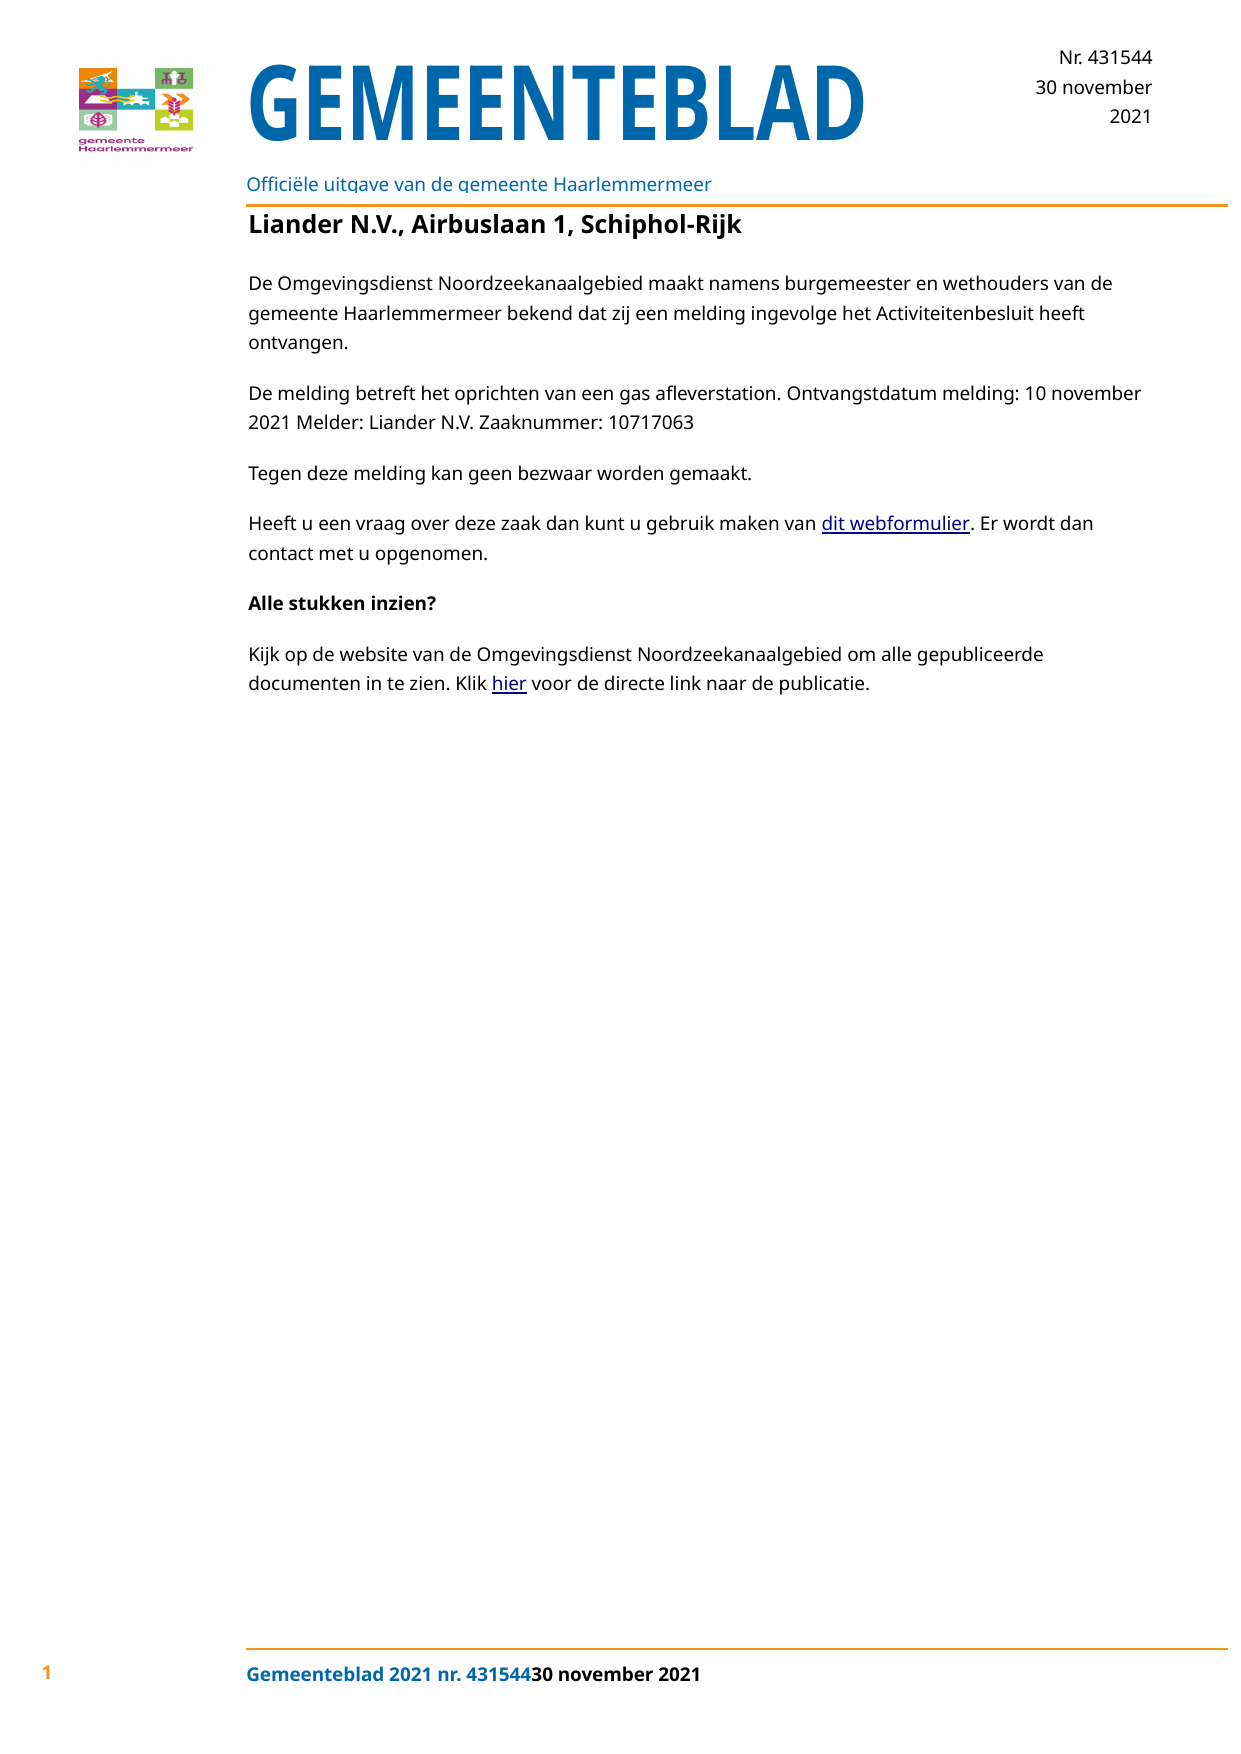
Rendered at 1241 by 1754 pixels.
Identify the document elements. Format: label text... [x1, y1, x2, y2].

text Alle stukken inzien? [248, 590, 1152, 616]
text Tegen deze melding kan geen bezwaar worden gemaakt. [248, 460, 1152, 486]
text Liander N.V., Airbuslaan 1, Schiphol-Rijk [248, 207, 1152, 241]
text Heeft u een vraag over deze zaak dan kunt u gebruik maken van dit webformulier. Er wordt dan contact met u opgenomen. [248, 510, 1152, 566]
text Kijk op de website van de Omgevingsdienst Noordzeekanaalgebied om alle gepubliceerde documenten in te zien. Klik hier voor de directe link naar de publicatie. [248, 641, 1152, 696]
text De melding betreft het oprichten van een gas afleverstation. Ontvangstdatum melding: 10 november 2021 Melder: Liander N.V. Zaaknummer: 10717063 [248, 380, 1152, 435]
picture [41, 47, 231, 172]
text De Omgevingsdienst Noordzeekanaalgebied maakt namens burgemeester en wethouders van de gemeente Haarlemmermeer bekend dat zij een melding ingevolge het Activiteitenbesluit heeft ontvangen. [248, 270, 1152, 355]
